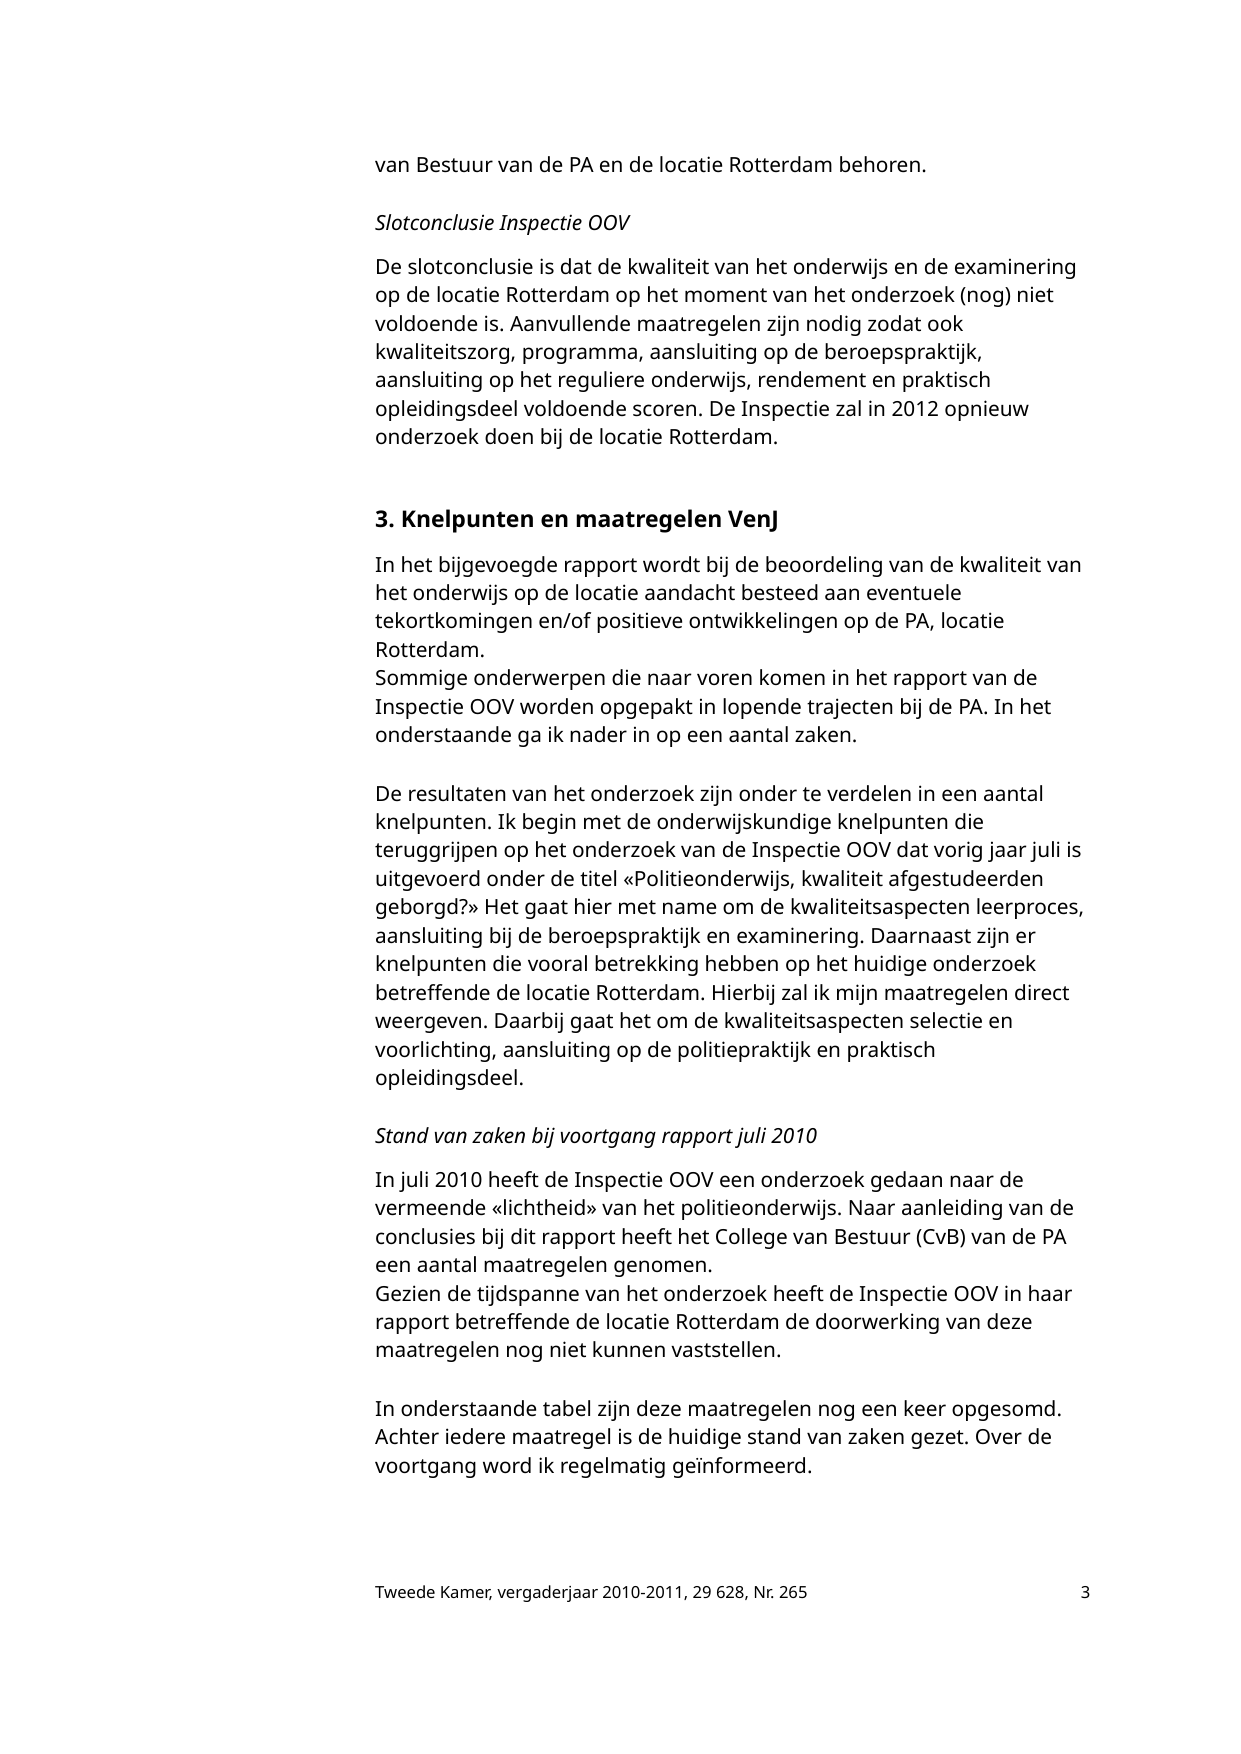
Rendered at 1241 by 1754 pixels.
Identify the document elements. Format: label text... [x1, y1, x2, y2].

text Slotconclusie Inspectie OOV [375, 208, 1090, 237]
text van Bestuur van de PA en de locatie Rotterdam behoren. [375, 150, 1090, 178]
subtitle 3. Knelpunten en maatregelen VenJ [375, 503, 1090, 535]
text In onderstaande tabel zijn deze maatregelen nog een keer opgesomd. Achter iedere maatregel is de huidige stand van zaken gezet. Over de voortgang word ik regelmatig geïnformeerd. [375, 1394, 1090, 1479]
text De slotconclusie is dat de kwaliteit van het onderwijs en de examinering op de locatie Rotterdam op het moment van het onderzoek (nog) niet voldoende is. Aanvullende maatregelen zijn nodig zodat ook kwaliteitszorg, programma, aansluiting op de beroepspraktijk, aansluiting op het reguliere onderwijs, rendement en praktisch opleidingsdeel voldoende scoren. De Inspectie zal in 2012 opnieuw onderzoek doen bij de locatie Rotterdam. [375, 252, 1090, 451]
text In het bijgevoegde rapport wordt bij de beoordeling van de kwaliteit van het onderwijs op de locatie aandacht besteed aan eventuele tekortkomingen en/of positieve ontwikkelingen op de PA, locatie Rotterdam. [375, 550, 1090, 663]
text Sommige onderwerpen die naar voren komen in het rapport van de Inspectie OOV worden opgepakt in lopende trajecten bij de PA. In het onderstaande ga ik nader in op een aantal zaken. [375, 663, 1090, 749]
text De resultaten van het onderzoek zijn onder te verdelen in een aantal knelpunten. Ik begin met de onderwijskundige knelpunten die teruggrijpen op het onderzoek van de Inspectie OOV dat vorig jaar juli is uitgevoerd onder de titel «Politieonderwijs, kwaliteit afgestudeerden geborgd?» Het gaat hier met name om de kwaliteitsaspecten leerproces, aansluiting bij de beroepspraktijk en examinering. Daarnaast zijn er knelpunten die vooral betrekking hebben op het huidige onderzoek betreffende de locatie Rotterdam. Hierbij zal ik mijn maatregelen direct weergeven. Daarbij gaat het om de kwaliteitsaspecten selectie en voorlichting, aansluiting op de politiepraktijk en praktisch opleidingsdeel. [375, 779, 1090, 1092]
text In juli 2010 heeft de Inspectie OOV een onderzoek gedaan naar de vermeende «lichtheid» van het politieonderwijs. Naar aanleiding van de conclusies bij dit rapport heeft het College van Bestuur (CvB) van de PA een aantal maatregelen genomen. [375, 1165, 1090, 1279]
text Stand van zaken bij voortgang rapport juli 2010 [375, 1122, 1090, 1150]
text Gezien de tijdspanne van het onderzoek heeft de Inspectie OOV in haar rapport betreffende de locatie Rotterdam de doorwerking van deze maatregelen nog niet kunnen vaststellen. [375, 1279, 1090, 1364]
